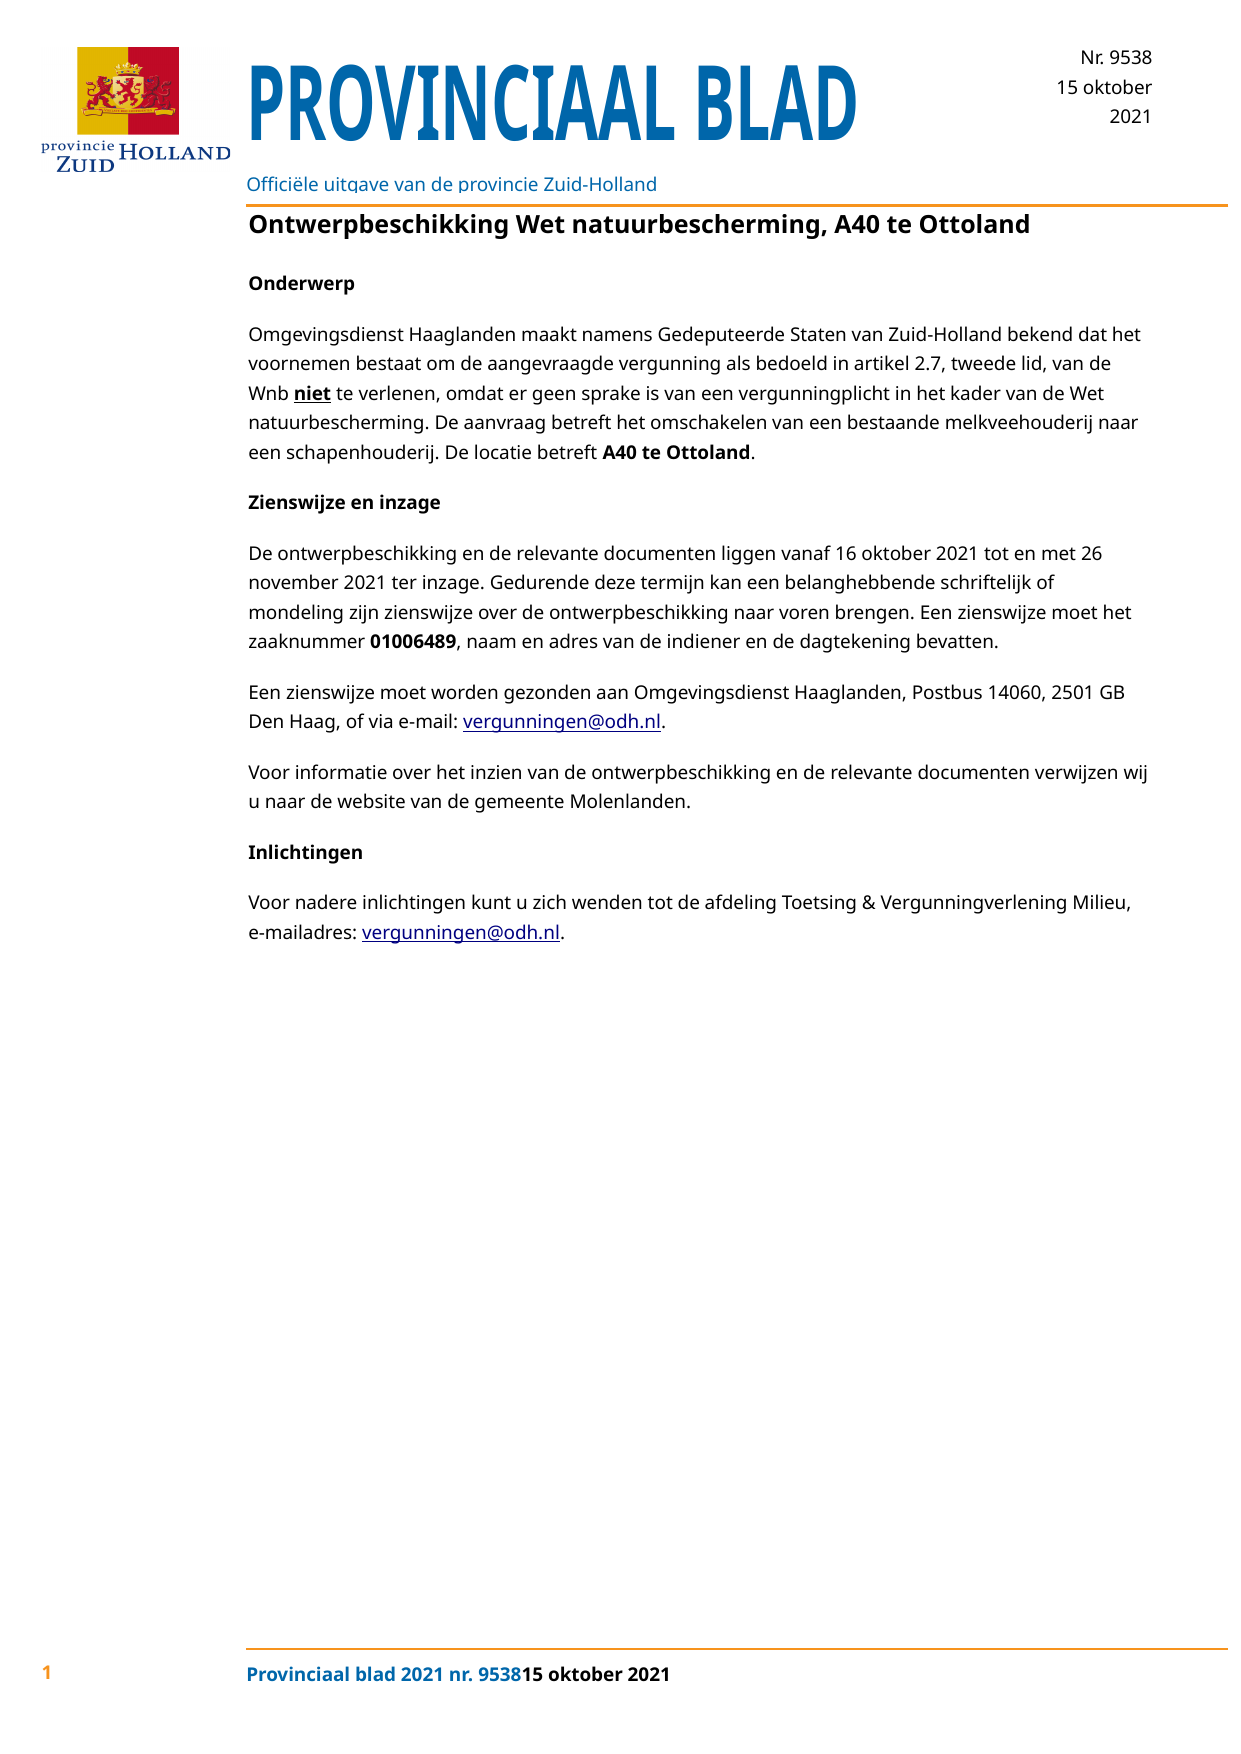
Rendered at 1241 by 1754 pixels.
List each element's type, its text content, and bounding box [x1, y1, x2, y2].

text Zienswijze en inzage [248, 489, 1152, 515]
text Ontwerpbeschikking Wet natuurbescherming, A40 te Ottoland [248, 207, 1152, 241]
picture [41, 47, 231, 172]
text De ontwerpbeschikking en de relevante documenten liggen vanaf 16 oktober 2021 tot en met 26 november 2021 ter inzage. Gedurende deze termijn kan een belanghebbende schriftelijk of mondeling zijn zienswijze over de ontwerpbeschikking naar voren brengen. Een zienswijze moet het zaaknummer 01006489, naam en adres van de indiener en de dagtekening bevatten. [248, 540, 1152, 654]
text Een zienswijze moet worden gezonden aan Omgevingsdienst Haaglanden, Postbus 14060, 2501 GB Den Haag, of via e-mail: vergunningen@odh.nl. [248, 679, 1152, 734]
text Voor nadere inlichtingen kunt u zich wenden tot de afdeling Toetsing & Vergunningverlening Milieu, e-mailadres: vergunningen@odh.nl. [248, 889, 1152, 945]
text Omgevingsdienst Haaglanden maakt namens Gedeputeerde Staten van Zuid-Holland bekend dat het voornemen bestaat om de aangevraagde vergunning als bedoeld in artikel 2.7, tweede lid, van de Wnb niet te verlenen, omdat er geen sprake is van een vergunningplicht in het kader van de Wet natuurbescherming. De aanvraag betreft het omschakelen van een bestaande melkveehouderij naar een schapenhouderij. De locatie betreft A40 te Ottoland. [248, 321, 1152, 465]
text Onderwerp [248, 270, 1152, 296]
text Inlichtingen [248, 839, 1152, 865]
text Voor informatie over het inzien van de ontwerpbeschikking en de relevante documenten verwijzen wij u naar de website van de gemeente Molenlanden. [248, 759, 1152, 814]
